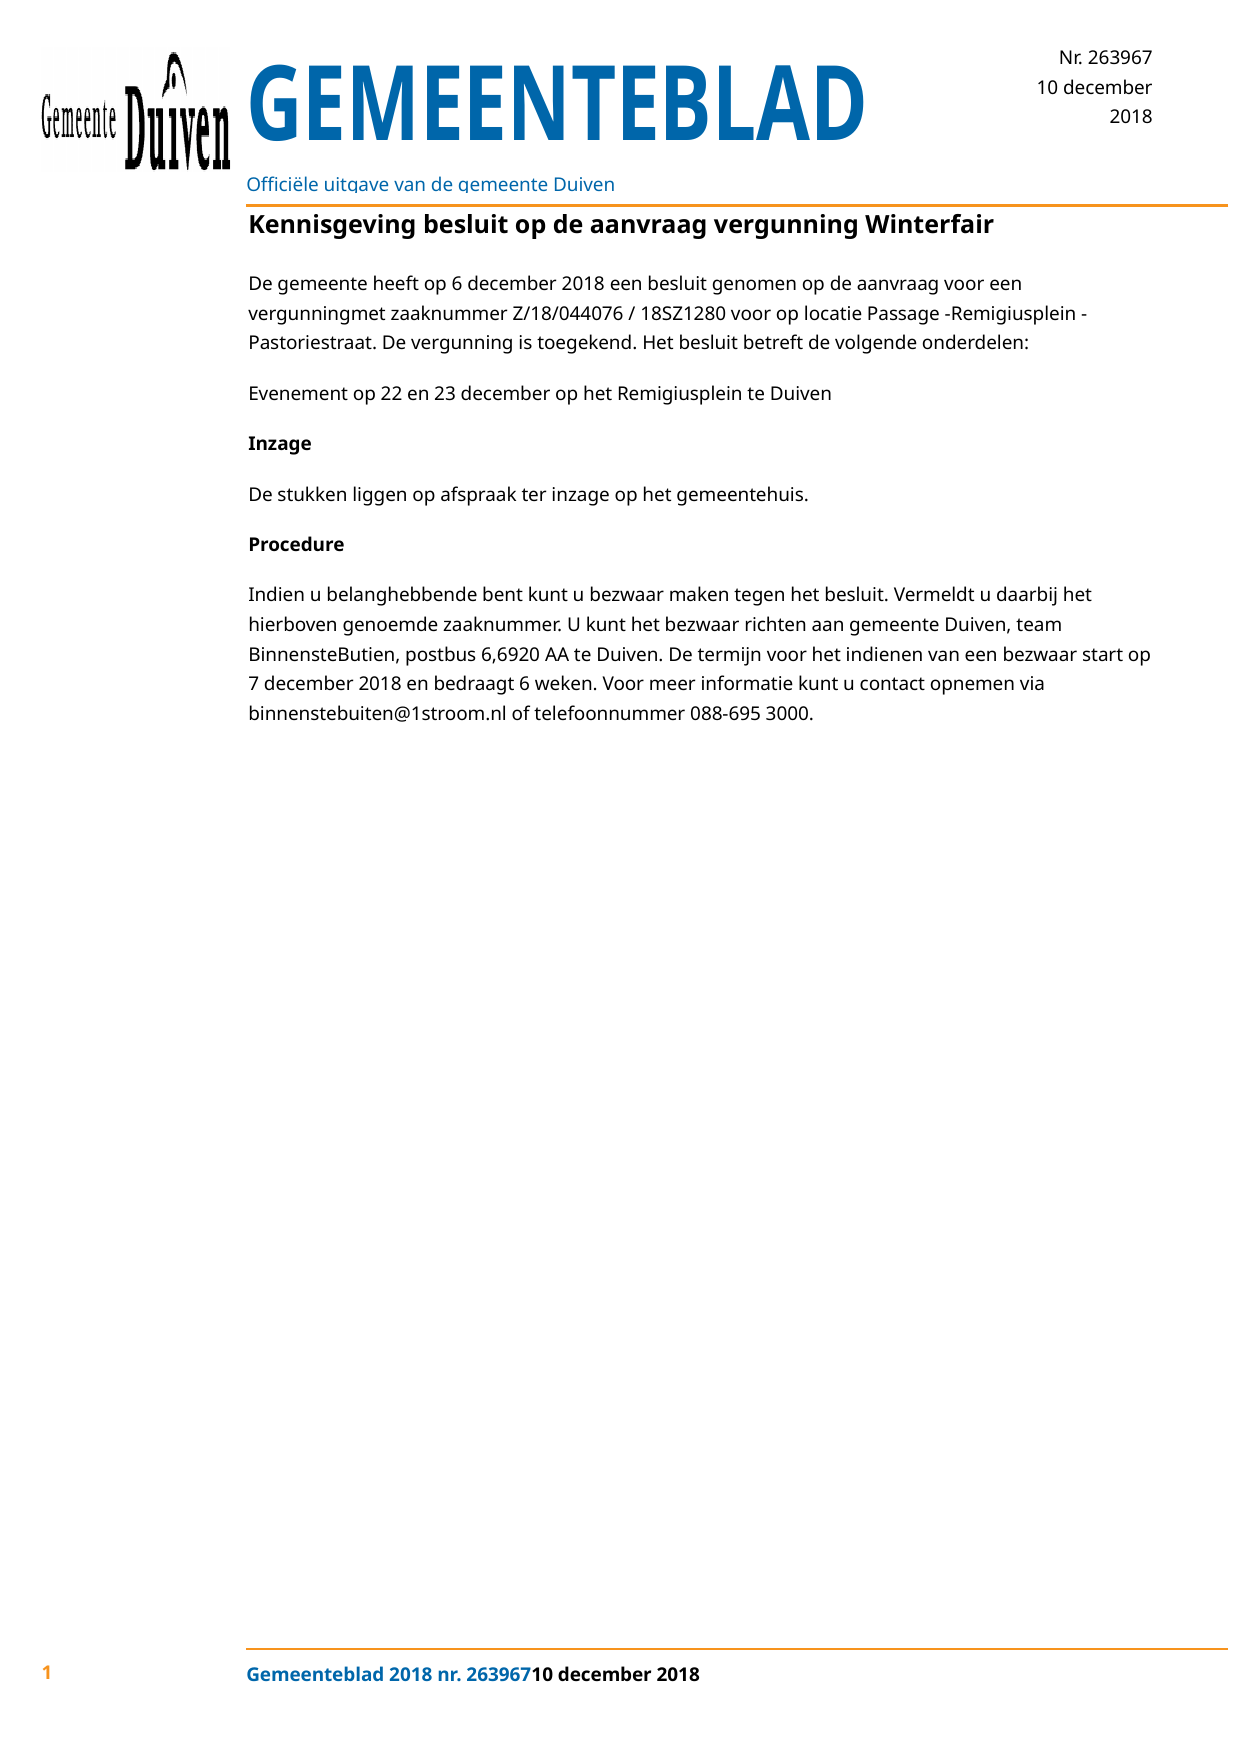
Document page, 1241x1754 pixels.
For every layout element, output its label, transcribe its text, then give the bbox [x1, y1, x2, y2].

text Kennisgeving besluit op de aanvraag vergunning Winterfair [248, 207, 1152, 241]
text Indien u belanghebbende bent kunt u bezwaar maken tegen het besluit. Vermeldt u daarbij het hierboven genoemde zaaknummer. U kunt het bezwaar richten aan gemeente Duiven, team BinnensteButien, postbus 6,6920 AA te Duiven. De termijn voor het indienen van een bezwaar start op 7 december 2018 en bedraagt 6 weken. Voor meer informatie kunt u contact opnemen via binnenstebuiten@1stroom.nl of telefoonnummer 088-695 3000. [248, 582, 1152, 726]
text De gemeente heeft op 6 december 2018 een besluit genomen op de aanvraag voor een vergunningmet zaaknummer Z/18/044076 / 18SZ1280 voor op locatie Passage -Remigiusplein - Pastoriestraat. De vergunning is toegekend. Het besluit betreft de volgende onderdelen: [248, 270, 1152, 355]
text Evenement op 22 en 23 december op het Remigiusplein te Duiven [248, 380, 1152, 406]
text De stukken liggen op afspraak ter inzage op het gemeentehuis. [248, 481, 1152, 506]
picture [41, 47, 231, 172]
text Inzage [248, 430, 1152, 456]
text Procedure [248, 531, 1152, 557]
